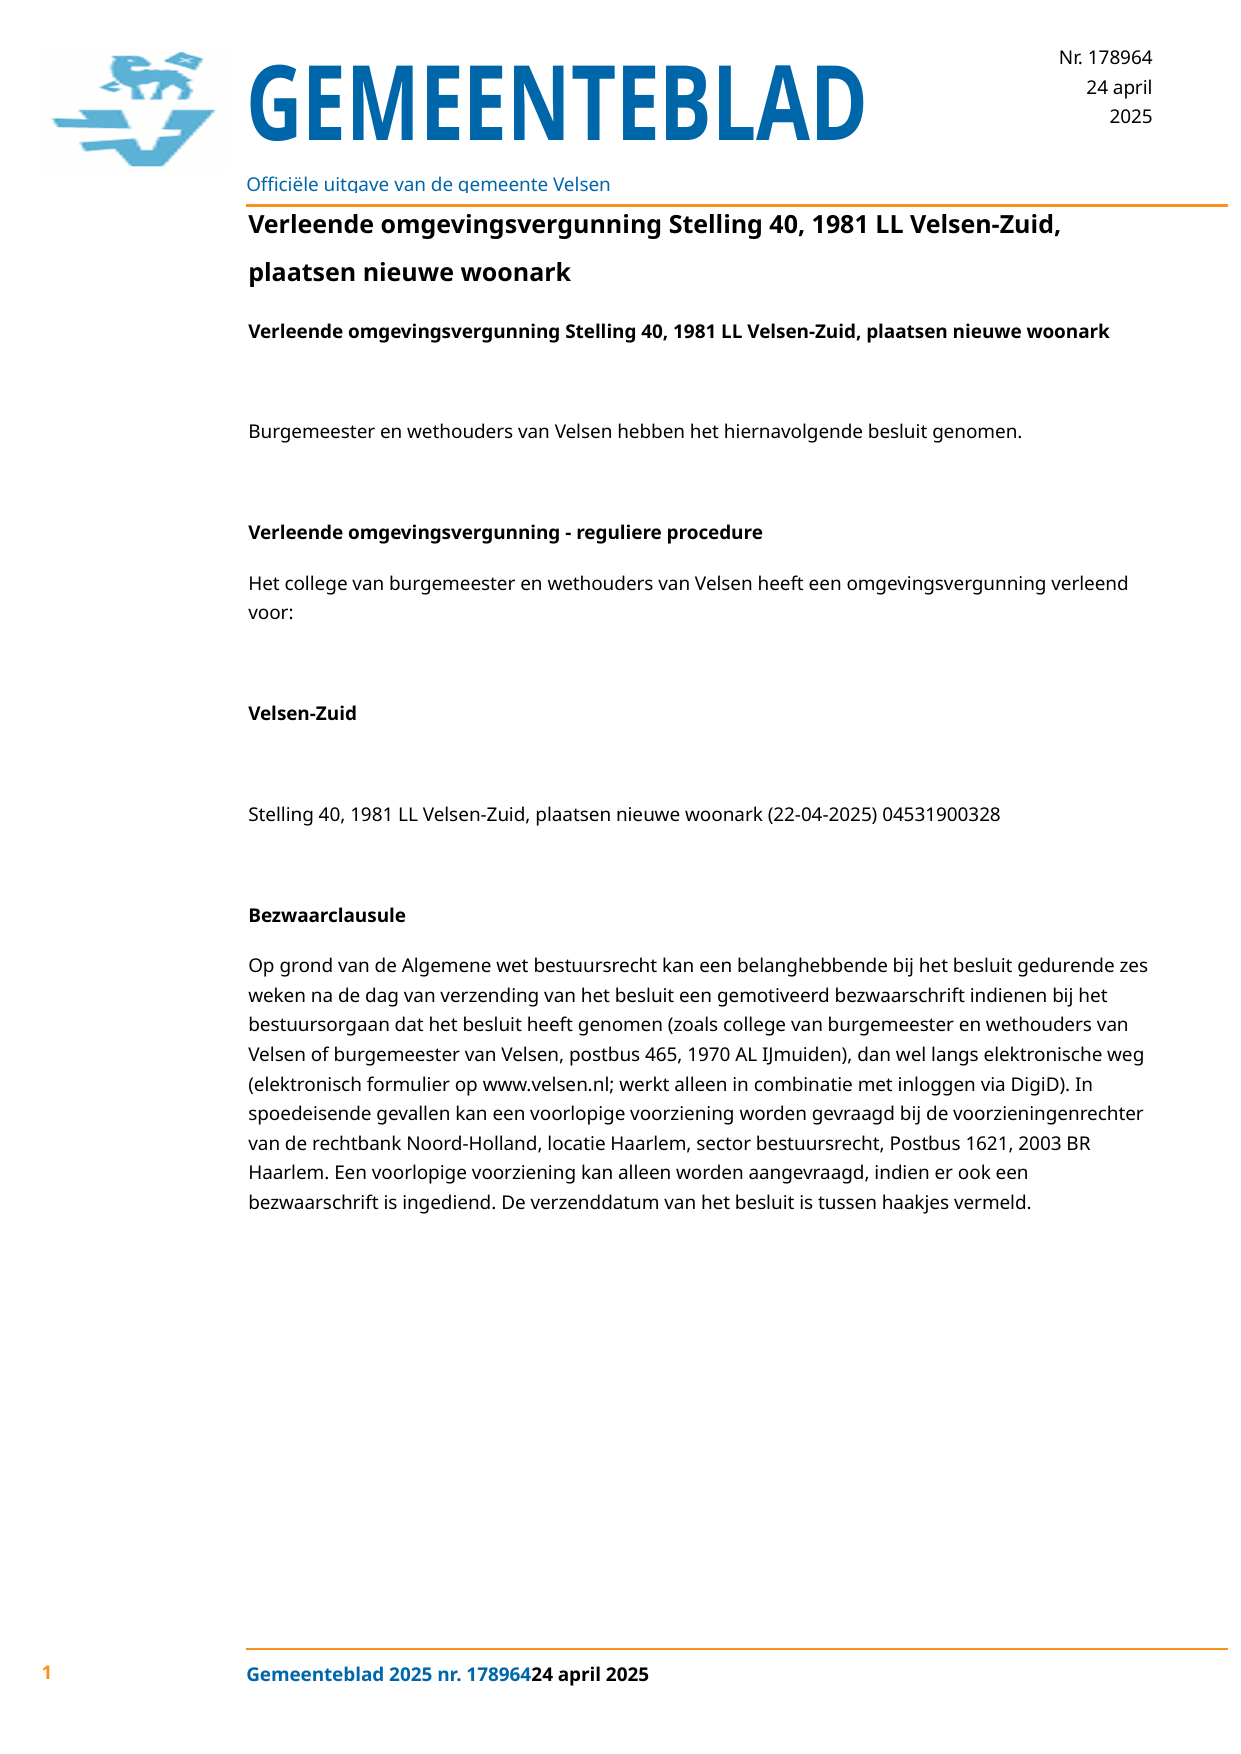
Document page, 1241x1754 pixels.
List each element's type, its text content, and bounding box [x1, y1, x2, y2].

text Stelling 40, 1981 LL Velsen-Zuid, plaatsen nieuwe woonark (22-04-2025) 04531900328 [248, 801, 1152, 827]
text Het college van burgemeester en wethouders van Velsen heeft een omgevingsvergunning verleend voor: [248, 570, 1152, 625]
picture [41, 47, 231, 172]
text Verleende omgevingsvergunning Stelling 40, 1981 LL Velsen-Zuid, plaatsen nieuwe woonark [248, 318, 1152, 344]
text Verleende omgevingsvergunning - reguliere procedure [248, 519, 1152, 545]
text Velsen-Zuid [248, 700, 1152, 726]
text Verleende omgevingsvergunning Stelling 40, 1981 LL Velsen-Zuid, plaatsen nieuwe woonark [248, 207, 1152, 288]
text Burgemeester en wethouders van Velsen hebben het hiernavolgende besluit genomen. [248, 419, 1152, 444]
text Op grond van de Algemene wet bestuursrecht kan een belanghebbende bij het besluit gedurende zes weken na de dag van verzending van het besluit een gemotiveerd bezwaarschrift indienen bij het bestuursorgaan dat het besluit heeft genomen (zoals college van burgemeester en wethouders van Velsen of burgemeester van Velsen, postbus 465, 1970 AL IJmuiden), dan wel langs elektronische weg (elektronisch formulier op www.velsen.nl; werkt alleen in combinatie met inloggen via DigiD). In spoedeisende gevallen kan een voorlopige voorziening worden gevraagd bij de voorzieningenrechter van de rechtbank Noord-Holland, locatie Haarlem, sector bestuursrecht, Postbus 1621, 2003 BR Haarlem. Een voorlopige voorziening kan alleen worden aangevraagd, indien er ook een bezwaarschrift is ingediend. De verzenddatum van het besluit is tussen haakjes vermeld. [248, 952, 1152, 1215]
text Bezwaarclausule [248, 902, 1152, 928]
